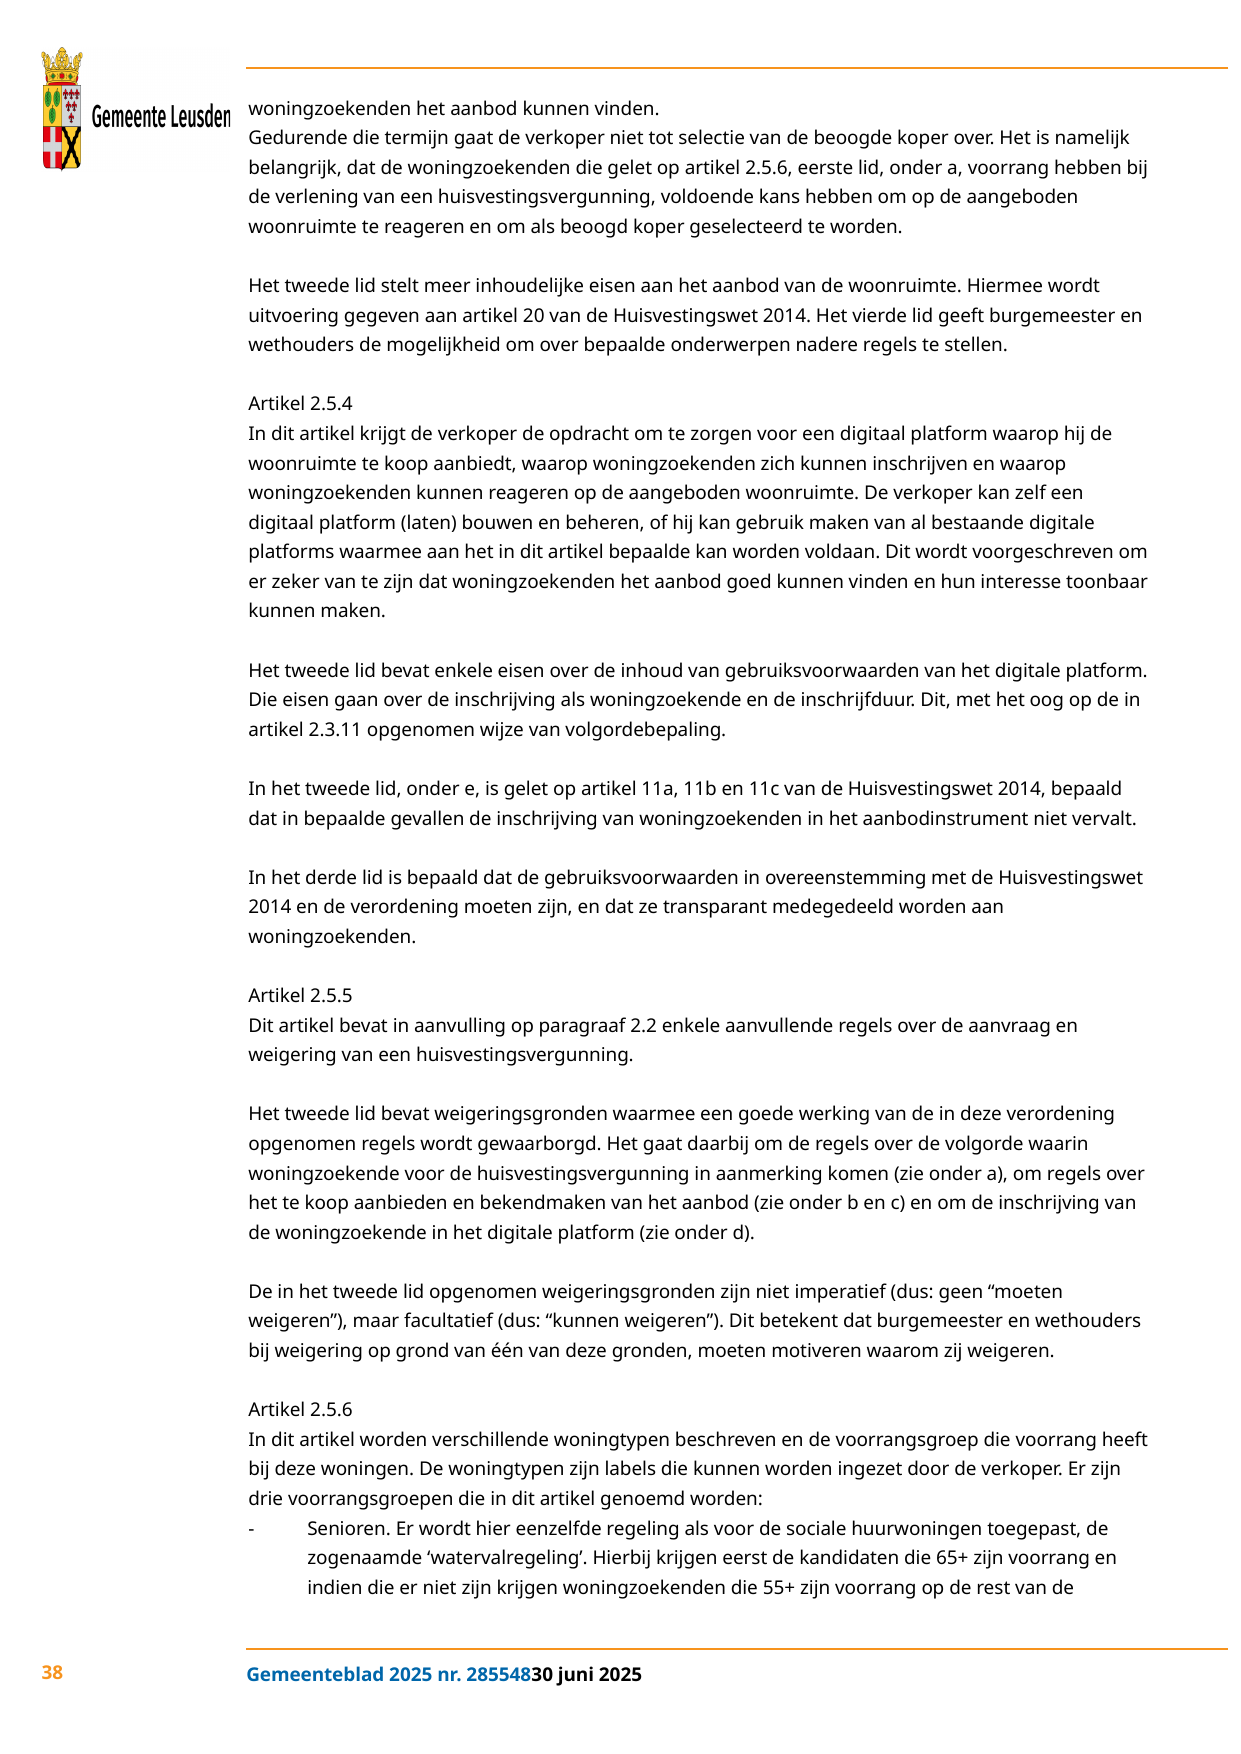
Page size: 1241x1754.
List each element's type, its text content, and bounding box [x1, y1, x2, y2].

text woningzoekenden het aanbod kunnen vinden. [248, 95, 1152, 121]
text Het tweede lid bevat weigeringsgronden waarmee een goede werking van de in deze verordening opgenomen regels wordt gewaarborgd. Het gaat daarbij om de regels over de volgorde waarin woningzoekende voor de huisvestingsvergunning in aanmerking komen (zie onder a), om regels over het te koop aanbieden en bekendmaken van het aanbod (zie onder b en c) en om de inschrijving van de woningzoekende in het digitale platform (zie onder d). [248, 1101, 1152, 1245]
text In het tweede lid, onder e, is gelet op artikel 11a, 11b en 11c van de Huisvestingswet 2014, bepaald dat in bepaalde gevallen de inschrijving van woningzoekenden in het aanbodinstrument niet vervalt. [248, 775, 1152, 831]
text In het derde lid is bepaald dat de gebruiksvoorwaarden in overeenstemming met de Huisvestingswet 2014 en de verordening moeten zijn, en dat ze transparant medegedeeld worden aan woningzoekenden. [248, 864, 1152, 949]
picture [41, 47, 231, 172]
text Gedurende die termijn gaat de verkoper niet tot selectie van de beoogde koper over. Het is namelijk belangrijk, dat de woningzoekenden die gelet op artikel 2.5.6, eerste lid, onder a, voorrang hebben bij de verlening van een huisvestingsvergunning, voldoende kans hebben om op de aangeboden woonruimte te reageren en om als beoogd koper geselecteerd te worden. [248, 124, 1152, 239]
list Senioren. Er wordt hier eenzelfde regeling als voor de sociale huurwoningen toegepast, de zogenaamde ‘watervalregeling’. Hierbij krijgen eerst de kandidaten die 65+ zijn voorrang en indien die er niet zijn krijgen woningzoekenden die 55+ zijn voorrang op de rest van de [248, 1515, 1152, 1600]
text Het tweede lid bevat enkele eisen over de inhoud van gebruiksvoorwaarden van het digitale platform. Die eisen gaan over de inschrijving als woningzoekende en de inschrijfduur. Dit, met het oog op de in artikel 2.3.11 opgenomen wijze van volgordebepaling. [248, 657, 1152, 742]
text In dit artikel worden verschillende woningtypen beschreven en de voorrangsgroep die voorrang heeft bij deze woningen. De woningtypen zijn labels die kunnen worden ingezet door de verkoper. Er zijn drie voorrangsgroepen die in dit artikel genoemd worden: [248, 1426, 1152, 1511]
text Artikel 2.5.5 [248, 982, 1152, 1008]
text In dit artikel krijgt de verkoper de opdracht om te zorgen voor een digitaal platform waarop hij de woonruimte te koop aanbiedt, waarop woningzoekenden zich kunnen inschrijven en waarop woningzoekenden kunnen reageren op de aangeboden woonruimte. De verkoper kan zelf een digitaal platform (laten) bouwen en beheren, of hij kan gebruik maken van al bestaande digitale platforms waarmee aan het in dit artikel bepaalde kan worden voldaan. Dit wordt voorgeschreven om er zeker van te zijn dat woningzoekenden het aanbod goed kunnen vinden en hun interesse toonbaar kunnen maken. [248, 420, 1152, 623]
text Artikel 2.5.4 [248, 391, 1152, 416]
text Dit artikel bevat in aanvulling op paragraaf 2.2 enkele aanvullende regels over de aanvraag en weigering van een huisvestingsvergunning. [248, 1012, 1152, 1067]
text Artikel 2.5.6 [248, 1396, 1152, 1422]
text Het tweede lid stelt meer inhoudelijke eisen aan het aanbod van de woonruimte. Hiermee wordt uitvoering gegeven aan artikel 20 van de Huisvestingswet 2014. Het vierde lid geeft burgemeester en wethouders de mogelijkheid om over bepaalde onderwerpen nadere regels te stellen. [248, 272, 1152, 357]
text De in het tweede lid opgenomen weigeringsgronden zijn niet imperatief (dus: geen “moeten weigeren”), maar facultatief (dus: “kunnen weigeren”). Dit betekent dat burgemeester en wethouders bij weigering op grond van één van deze gronden, moeten motiveren waarom zij weigeren. [248, 1278, 1152, 1363]
